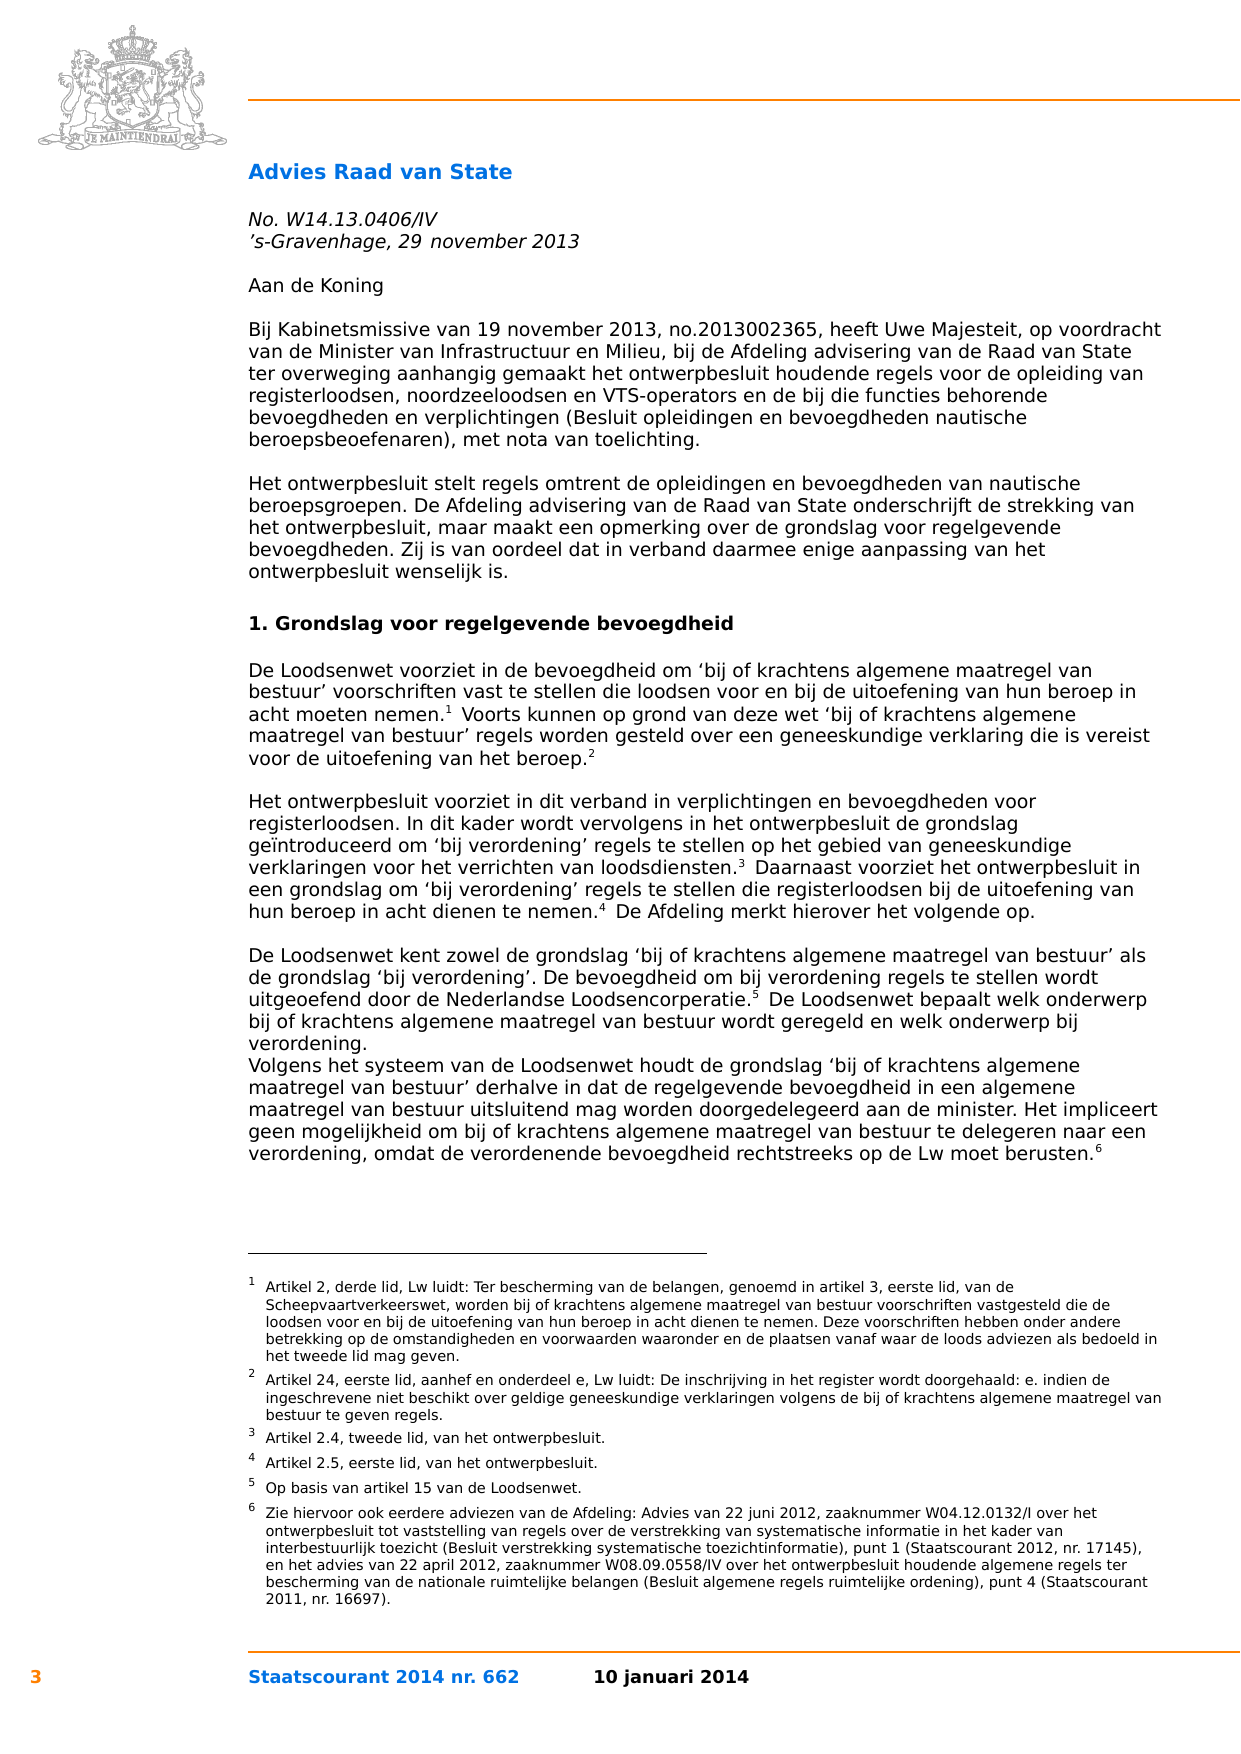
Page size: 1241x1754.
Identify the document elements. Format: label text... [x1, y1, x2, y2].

subtitle 1. Grondslag voor regelgevende bevoegdheid [248, 612, 1163, 634]
text Zie hiervoor ook eerdere adviezen van de Afdeling: Advies van 22 juni 2012, zaaknummer W04.12.0132/I over het ontwerpbesluit tot vaststelling van regels over de verstrekking van systematische informatie in het kader van interbestuurlijk toezicht (Besluit verstrekking systematische toezichtinformatie), punt 1 (Staatscourant 2012, nr. 17145), en het advies van 22 april 2012, zaaknummer W08.09.0558/IV over het ontwerpbesluit houdende algemene regels ter bescherming van de nationale ruimtelijke belangen (Besluit algemene regels ruimtelijke ordening), punt 4 (Staatscourant 2011, nr. 16697). [248, 1501, 1163, 1608]
text Het ontwerpbesluit voorziet in dit verband in verplichtingen en bevoegdheden voor registerloodsen. In dit kader wordt vervolgens in het ontwerpbesluit de grondslag geïntroduceerd om ‘bij verordening’ regels te stellen op het gebied van geneeskundige verklaringen voor het verrichten van loodsdiensten. Daarnaast voorziet het ontwerpbesluit in een grondslag om ‘bij verordening’ regels te stellen die registerloodsen bij de uitoefening van hun beroep in acht dienen te nemen. De Afdeling merkt hierover het volgende op. [248, 791, 1163, 923]
text Het ontwerpbesluit stelt regels omtrent de opleidingen en bevoegdheden van nautische beroepsgroepen. De Afdeling advisering van de Raad van State onderschrijft de strekking van het ontwerpbesluit, maar maakt een opmerking over de grondslag voor regelgevende bevoegdheden. Zij is van oordeel dat in verband daarmee enige aanpassing van het ontwerpbesluit wenselijk is. [248, 473, 1163, 582]
subtitle Advies Raad van State [248, 160, 1163, 184]
text Bij Kabinetsmissive van 19 november 2013, no.2013002365, heeft Uwe Majesteit, op voordracht van de Minister van Infrastructuur en Milieu, bij de Afdeling advisering van de Raad van State ter overweging aanhangig gemaakt het ontwerpbesluit houdende regels voor de opleiding van registerloodsen, noordzeeloodsen en VTS-operators en de bij die functies behorende bevoegdheden en verplichtingen (Besluit opleidingen en bevoegdheden nautische beroepsbeoefenaren), met nota van toelichting. [248, 319, 1163, 451]
text Artikel 2.5, eerste lid, van het ontwerpbesluit. [248, 1451, 1163, 1473]
text Aan de Koning [248, 275, 1163, 297]
text Artikel 2.4, tweede lid, van het ontwerpbesluit. [248, 1426, 1163, 1448]
text Op basis van artikel 15 van de Loodsenwet. [248, 1476, 1163, 1498]
text No. W14.13.0406/IV [248, 209, 1163, 231]
picture [38, 25, 227, 150]
text Artikel 24, eerste lid, aanhef en onderdeel e, Lw luidt: De inschrijving in het register wordt doorgehaald: e. indien de ingeschrevene niet beschikt over geldige geneeskundige verklaringen volgens de bij of krachtens algemene maatregel van bestuur te geven regels. [248, 1368, 1163, 1423]
text De Loodsenwet voorziet in de bevoegdheid om ‘bij of krachtens algemene maatregel van bestuur’ voorschriften vast te stellen die loodsen voor en bij de uitoefening van hun beroep in acht moeten nemen. Voorts kunnen op grond van deze wet ‘bij of krachtens algemene maatregel van bestuur’ regels worden gesteld over een geneeskundige verklaring die is vereist voor de uitoefening van het beroep. [248, 659, 1163, 769]
text ’s-Gravenhage, 29 november 2013 [248, 231, 1163, 253]
text Artikel 2, derde lid, Lw luidt: Ter bescherming van de belangen, genoemd in artikel 3, eerste lid, van de Scheepvaartverkeerswet, worden bij of krachtens algemene maatregel van bestuur voorschriften vastgesteld die de loodsen voor en bij de uitoefening van hun beroep in acht dienen te nemen. Deze voorschriften hebben onder andere betrekking op de omstandigheden en voorwaarden waaronder en de plaatsen vanaf waar de loods adviezen als bedoeld in het tweede lid mag geven. [248, 1275, 1163, 1365]
text De Loodsenwet kent zowel de grondslag ‘bij of krachtens algemene maatregel van bestuur’ als de grondslag ‘bij verordening’. De bevoegdheid om bij verordening regels te stellen wordt uitgeoefend door de Nederlandse Loodsencorperatie. De Loodsenwet bepaalt welk onderwerp bij of krachtens algemene maatregel van bestuur wordt geregeld en welk onderwerp bij verordening. [248, 945, 1163, 1055]
text Volgens het systeem van de Loodsenwet houdt de grondslag ‘bij of krachtens algemene maatregel van bestuur’ derhalve in dat de regelgevende bevoegdheid in een algemene maatregel van bestuur uitsluitend mag worden doorgedelegeerd aan de minister. Het impliceert geen mogelijkheid om bij of krachtens algemene maatregel van bestuur te delegeren naar een verordening, omdat de verordenende bevoegdheid rechtstreeks op de Lw moet berusten. [248, 1055, 1163, 1165]
